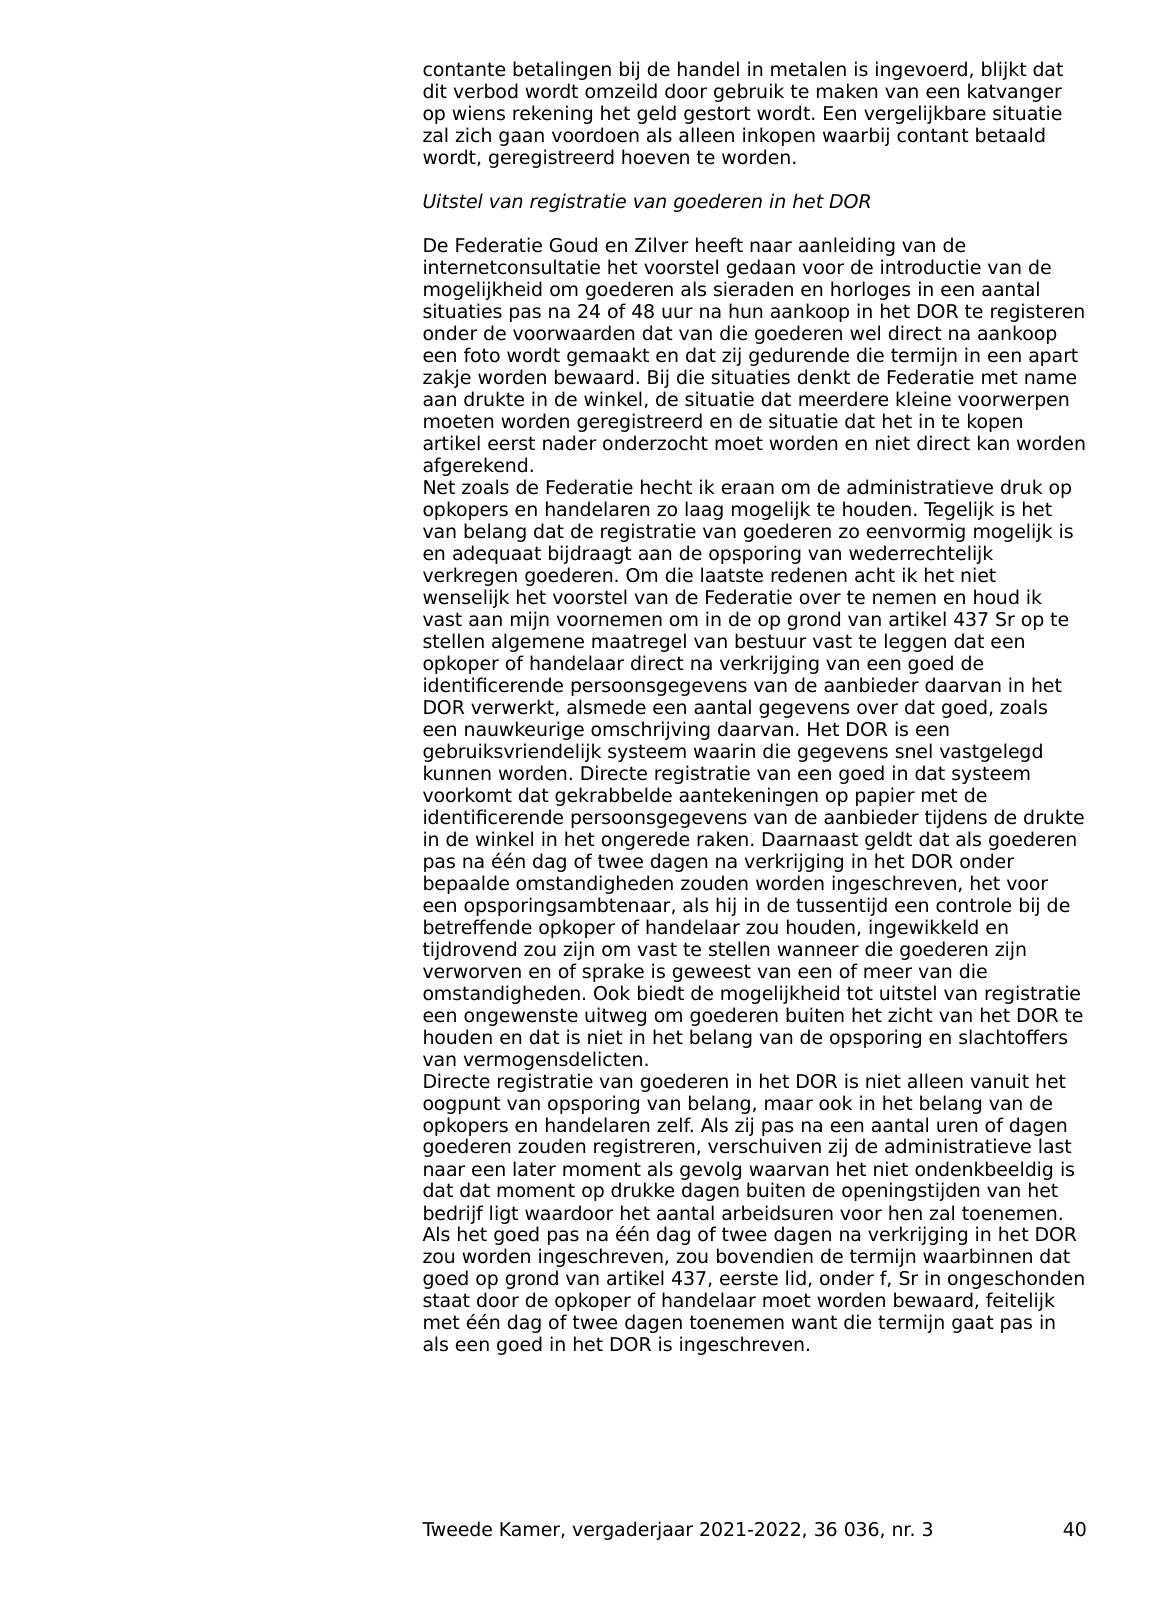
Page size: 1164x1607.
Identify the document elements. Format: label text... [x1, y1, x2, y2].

text Net zoals de Federatie hecht ik eraan om de administratieve druk op opkopers en handelaren zo laag mogelijk te houden. Tegelijk is het van belang dat de registratie van goederen zo eenvormig mogelijk is en adequaat bijdraagt aan de opsporing van wederrechtelijk verkregen goederen. Om die laatste redenen acht ik het niet wenselijk het voorstel van de Federatie over te nemen en houd ik vast aan mijn voornemen om in de op grond van artikel 437 Sr op te stellen algemene maatregel van bestuur vast te leggen dat een opkoper of handelaar direct na verkrijging van een goed de identificerende persoonsgegevens van de aanbieder daarvan in het DOR verwerkt, alsmede een aantal gegevens over dat goed, zoals een nauwkeurige omschrijving daarvan. Het DOR is een gebruiksvriendelijk systeem waarin die gegevens snel vastgelegd kunnen worden. Directe registratie van een goed in dat systeem voorkomt dat gekrabbelde aantekeningen op papier met de identificerende persoonsgegevens van de aanbieder tijdens de drukte in de winkel in het ongerede raken. Daarnaast geldt dat als goederen pas na één dag of twee dagen na verkrijging in het DOR onder bepaalde omstandigheden zouden worden ingeschreven, het voor een opsporingsambtenaar, als hij in de tussentijd een controle bij de betreffende opkoper of handelaar zou houden, ingewikkeld en tijdrovend zou zijn om vast te stellen wanneer die goederen zijn verworven en of sprake is geweest van een of meer van die omstandigheden. Ook biedt de mogelijkheid tot uitstel van registratie een ongewenste uitweg om goederen buiten het zicht van het DOR te houden en dat is niet in het belang van de opsporing en slachtoffers van vermogensdelicten. [422, 477, 1087, 1071]
text contante betalingen bij de handel in metalen is ingevoerd, blijkt dat dit verbod wordt omzeild door gebruik te maken van een katvanger op wiens rekening het geld gestort wordt. Een vergelijkbare situatie zal zich gaan voordoen als alleen inkopen waarbij contant betaald wordt, geregistreerd hoeven te worden. [422, 59, 1087, 169]
subtitle Uitstel van registratie van goederen in het DOR [422, 191, 1087, 213]
text Directe registratie van goederen in het DOR is niet alleen vanuit het oogpunt van opsporing van belang, maar ook in het belang van de opkopers en handelaren zelf. Als zij pas na een aantal uren of dagen goederen zouden registreren, verschuiven zij de administratieve last naar een later moment als gevolg waarvan het niet ondenkbeeldig is dat dat moment op drukke dagen buiten de openingstijden van het bedrijf ligt waardoor het aantal arbeidsuren voor hen zal toenemen. Als het goed pas na één dag of twee dagen na verkrijging in het DOR zou worden ingeschreven, zou bovendien de termijn waarbinnen dat goed op grond van artikel 437, eerste lid, onder f, Sr in ongeschonden staat door de opkoper of handelaar moet worden bewaard, feitelijk met één dag of twee dagen toenemen want die termijn gaat pas in als een goed in het DOR is ingeschreven. [422, 1071, 1087, 1356]
text De Federatie Goud en Zilver heeft naar aanleiding van de internetconsultatie het voorstel gedaan voor de introductie van de mogelijkheid om goederen als sieraden en horloges in een aantal situaties pas na 24 of 48 uur na hun aankoop in het DOR te registeren onder de voorwaarden dat van die goederen wel direct na aankoop een foto wordt gemaakt en dat zij gedurende die termijn in een apart zakje worden bewaard. Bij die situaties denkt de Federatie met name aan drukte in de winkel, de situatie dat meerdere kleine voorwerpen moeten worden geregistreerd en de situatie dat het in te kopen artikel eerst nader onderzocht moet worden en niet direct kan worden afgerekend. [422, 235, 1087, 477]
